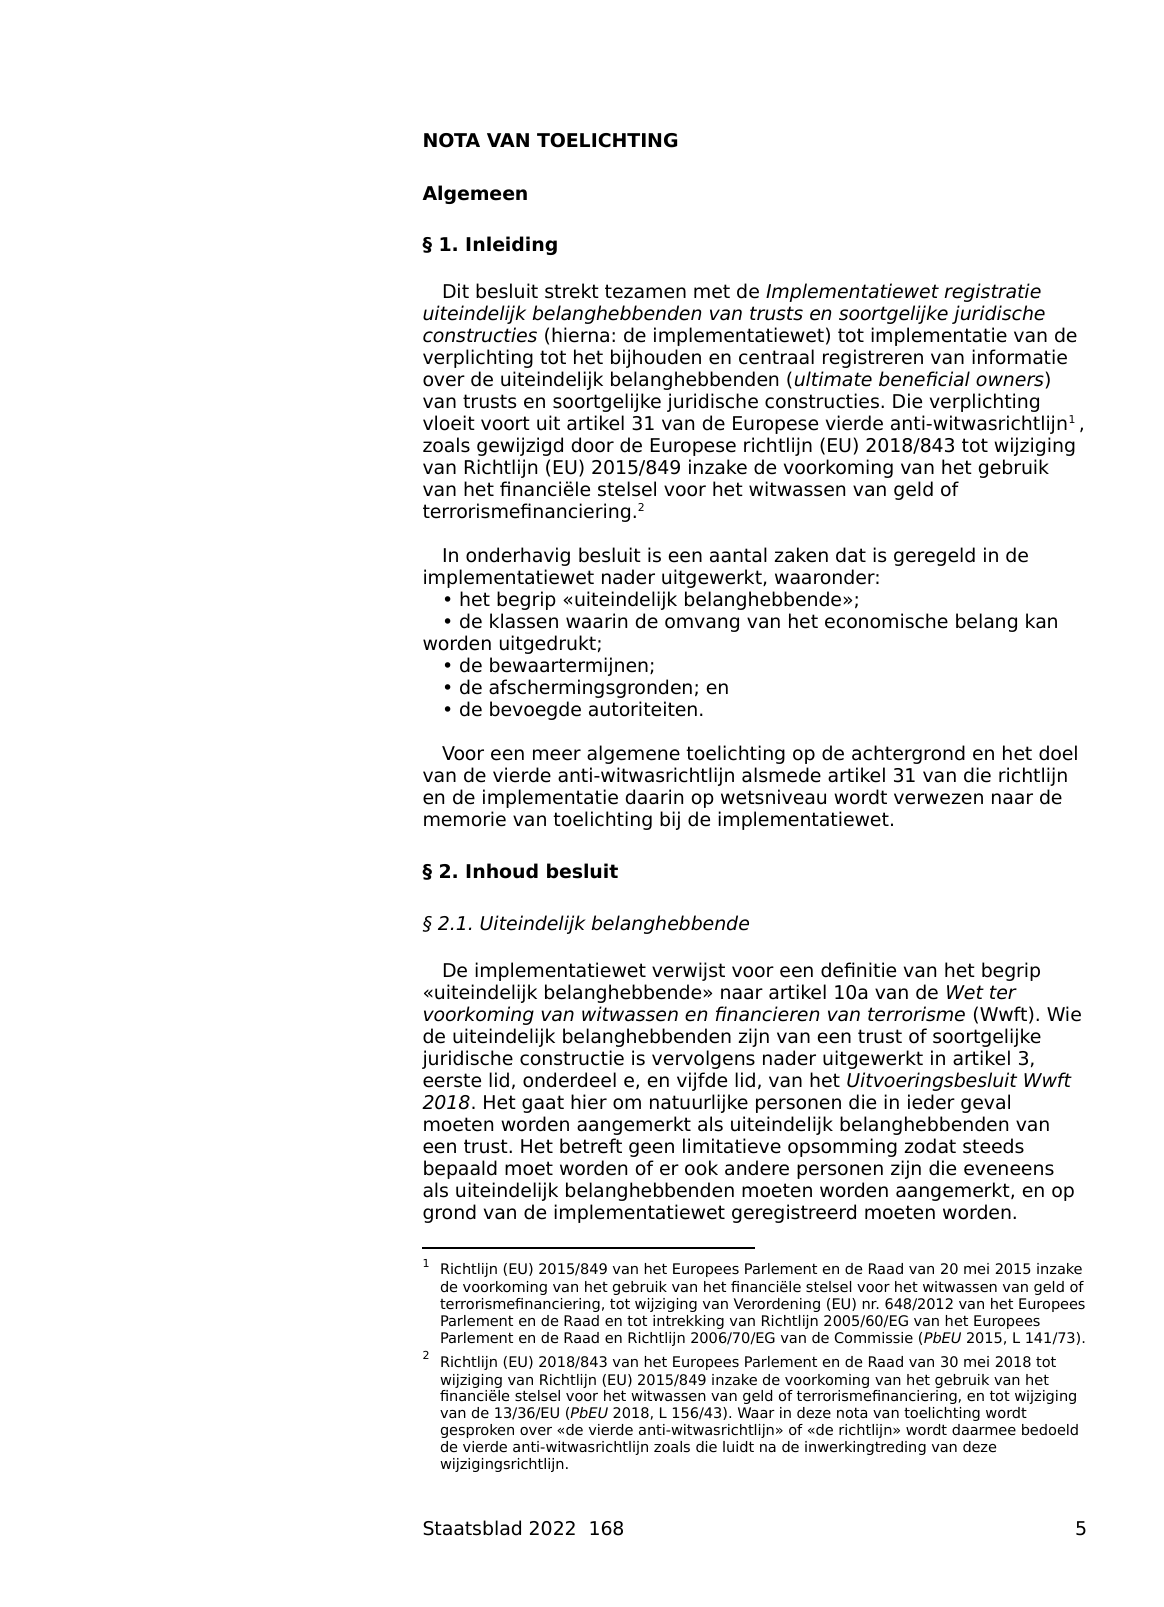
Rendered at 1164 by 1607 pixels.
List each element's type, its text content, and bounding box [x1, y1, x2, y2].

subtitle NOTA VAN TOELICHTING [422, 130, 1087, 152]
subtitle Algemeen [422, 182, 1087, 204]
text • de klassen waarin de omvang van het economische belang kan worden uitgedrukt; [422, 611, 1087, 655]
text Dit besluit strekt tezamen met de Implementatiewet registratie uiteindelijk belanghebbenden van trusts en soortgelijke juridische constructies (hierna: de implementatiewet) tot implementatie van de verplichting tot het bijhouden en centraal registreren van informatie over de uiteindelijk belanghebbenden (ultimate beneficial owners) van trusts en soortgelijke juridische constructies. Die verplichting vloeit voort uit artikel 31 van de Europese vierde anti-witwasrichtlijn, zoals gewijzigd door de Europese richtlijn (EU) 2018/843 tot wijziging van Richtlijn (EU) 2015/849 inzake de voorkoming van het gebruik van het financiële stelsel voor het witwassen van geld of terrorismefinanciering. [422, 281, 1087, 523]
text • het begrip «uiteindelijk belanghebbende»; [422, 589, 1087, 611]
subtitle § 1. Inleiding [422, 234, 1087, 256]
text • de bewaartermijnen; [422, 655, 1087, 677]
text • de afschermingsgronden; en [422, 677, 1087, 699]
text Richtlijn (EU) 2015/849 van het Europees Parlement en de Raad van 20 mei 2015 inzake de voorkoming van het gebruik van het financiële stelsel voor het witwassen van geld of terrorismefinanciering, tot wijziging van Verordening (EU) nr. 648/2012 van het Europees Parlement en de Raad en tot intrekking van Richtlijn 2005/60/EG van het Europees Parlement en de Raad en Richtlijn 2006/70/EG van de Commissie (PbEU 2015, L 141/73). [422, 1257, 1087, 1347]
text • de bevoegde autoriteiten. [422, 699, 1087, 721]
text De implementatiewet verwijst voor een definitie van het begrip «uiteindelijk belanghebbende» naar artikel 10a van de Wet ter voorkoming van witwassen en financieren van terrorisme (Wwft). Wie de uiteindelijk belanghebbenden zijn van een trust of soortgelijke juridische constructie is vervolgens nader uitgewerkt in artikel 3, eerste lid, onderdeel e, en vijfde lid, van het Uitvoeringsbesluit Wwft 2018. Het gaat hier om natuurlijke personen die in ieder geval moeten worden aangemerkt als uiteindelijk belanghebbenden van een trust. Het betreft geen limitatieve opsomming zodat steeds bepaald moet worden of er ook andere personen zijn die eveneens als uiteindelijk belanghebbenden moeten worden aangemerkt, en op grond van de implementatiewet geregistreerd moeten worden. [422, 960, 1087, 1224]
text Voor een meer algemene toelichting op de achtergrond en het doel van de vierde anti-witwasrichtlijn alsmede artikel 31 van die richtlijn en de implementatie daarin op wetsniveau wordt verwezen naar de memorie van toelichting bij de implementatiewet. [422, 743, 1087, 831]
text In onderhavig besluit is een aantal zaken dat is geregeld in de implementatiewet nader uitgewerkt, waaronder: [422, 545, 1087, 589]
subtitle § 2.1. Uiteindelijk belanghebbende [422, 913, 1087, 935]
subtitle § 2. Inhoud besluit [422, 861, 1087, 883]
text Richtlijn (EU) 2018/843 van het Europees Parlement en de Raad van 30 mei 2018 tot wijziging van Richtlijn (EU) 2015/849 inzake de voorkoming van het gebruik van het financiële stelsel voor het witwassen van geld of terrorismefinanciering, en tot wijziging van de 13/36/EU (PbEU 2018, L 156/43). Waar in deze nota van toelichting wordt gesproken over «de vierde anti-witwasrichtlijn» of «de richtlijn» wordt daarmee bedoeld de vierde anti-witwasrichtlijn zoals die luidt na de inwerkingtreding van deze wijzigingsrichtlijn. [422, 1349, 1087, 1473]
